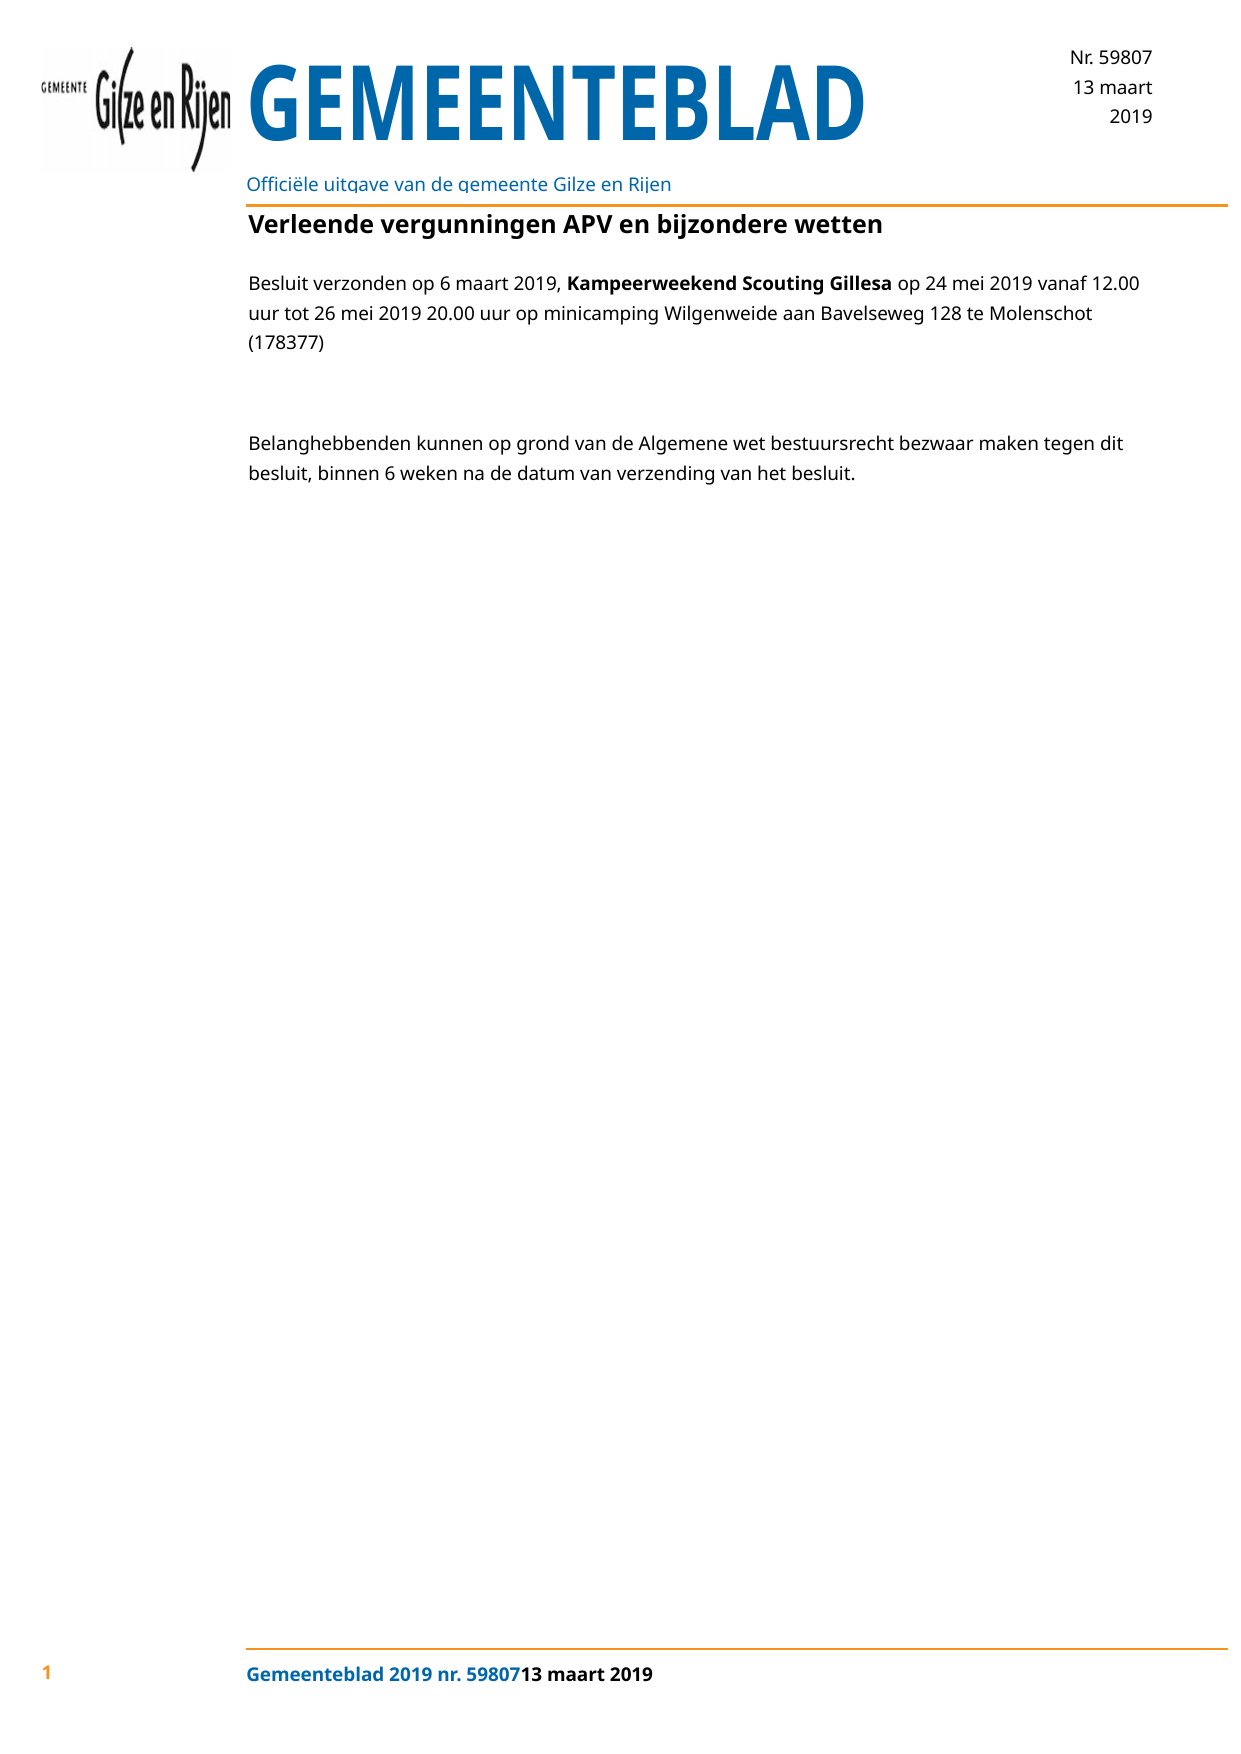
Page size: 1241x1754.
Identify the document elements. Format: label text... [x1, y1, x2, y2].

text Belanghebbenden kunnen op grond van de Algemene wet bestuursrecht bezwaar maken tegen dit besluit, binnen 6 weken na de datum van verzending van het besluit. [248, 430, 1152, 486]
text Verleende vergunningen APV en bijzondere wetten [248, 207, 1152, 241]
text Besluit verzonden op 6 maart 2019, Kampeerweekend Scouting Gillesa op 24 mei 2019 vanaf 12.00 uur tot 26 mei 2019 20.00 uur op minicamping Wilgenweide aan Bavelseweg 128 te Molenschot (178377) [248, 270, 1152, 355]
picture [41, 47, 231, 172]
